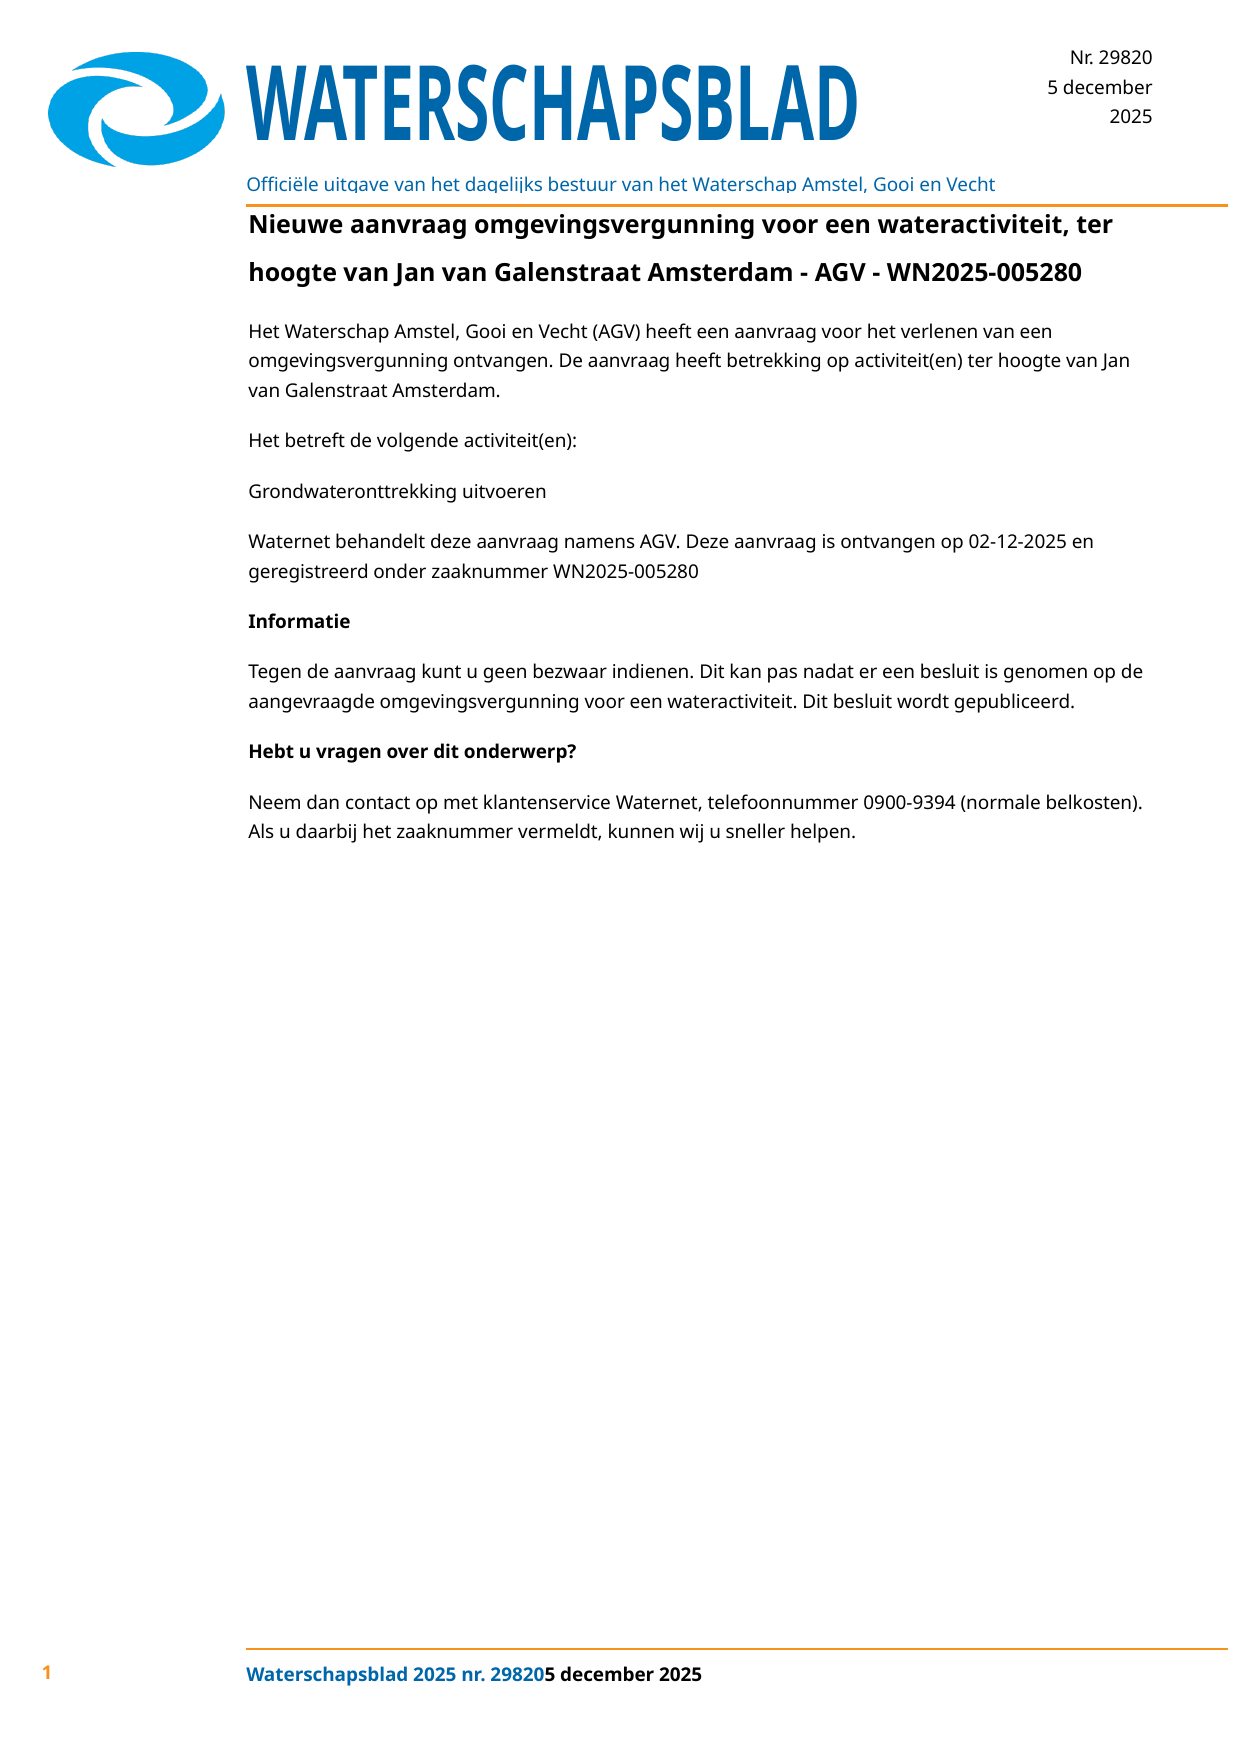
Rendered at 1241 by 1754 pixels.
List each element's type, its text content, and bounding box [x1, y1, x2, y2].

text Grondwateronttrekking uitvoeren [248, 478, 1152, 504]
text Het Waterschap Amstel, Gooi en Vecht (AGV) heeft een aanvraag voor het verlenen van een omgevingsvergunning ontvangen. De aanvraag heeft betrekking op activiteit(en) ter hoogte van Jan van Galenstraat Amsterdam. [248, 318, 1152, 403]
text Informatie [248, 608, 1152, 634]
text Nieuwe aanvraag omgevingsvergunning voor een wateractiviteit, ter hoogte van Jan van Galenstraat Amsterdam - AGV - WN2025-005280 [248, 207, 1152, 288]
picture [41, 47, 231, 172]
text Neem dan contact op met klantenservice Waternet, telefoonnummer 0900-9394 (normale belkosten). Als u daarbij het zaaknummer vermeldt, kunnen wij u sneller helpen. [248, 789, 1152, 844]
text Tegen de aanvraag kunt u geen bezwaar indienen. Dit kan pas nadat er een besluit is genomen op de aangevraagde omgevingsvergunning voor een wateractiviteit. Dit besluit wordt gepubliceerd. [248, 659, 1152, 714]
text Hebt u vragen over dit onderwerp? [248, 739, 1152, 764]
text Het betreft de volgende activiteit(en): [248, 427, 1152, 453]
text Waternet behandelt deze aanvraag namens AGV. Deze aanvraag is ontvangen op 02-12-2025 en geregistreerd onder zaaknummer WN2025-005280 [248, 528, 1152, 584]
